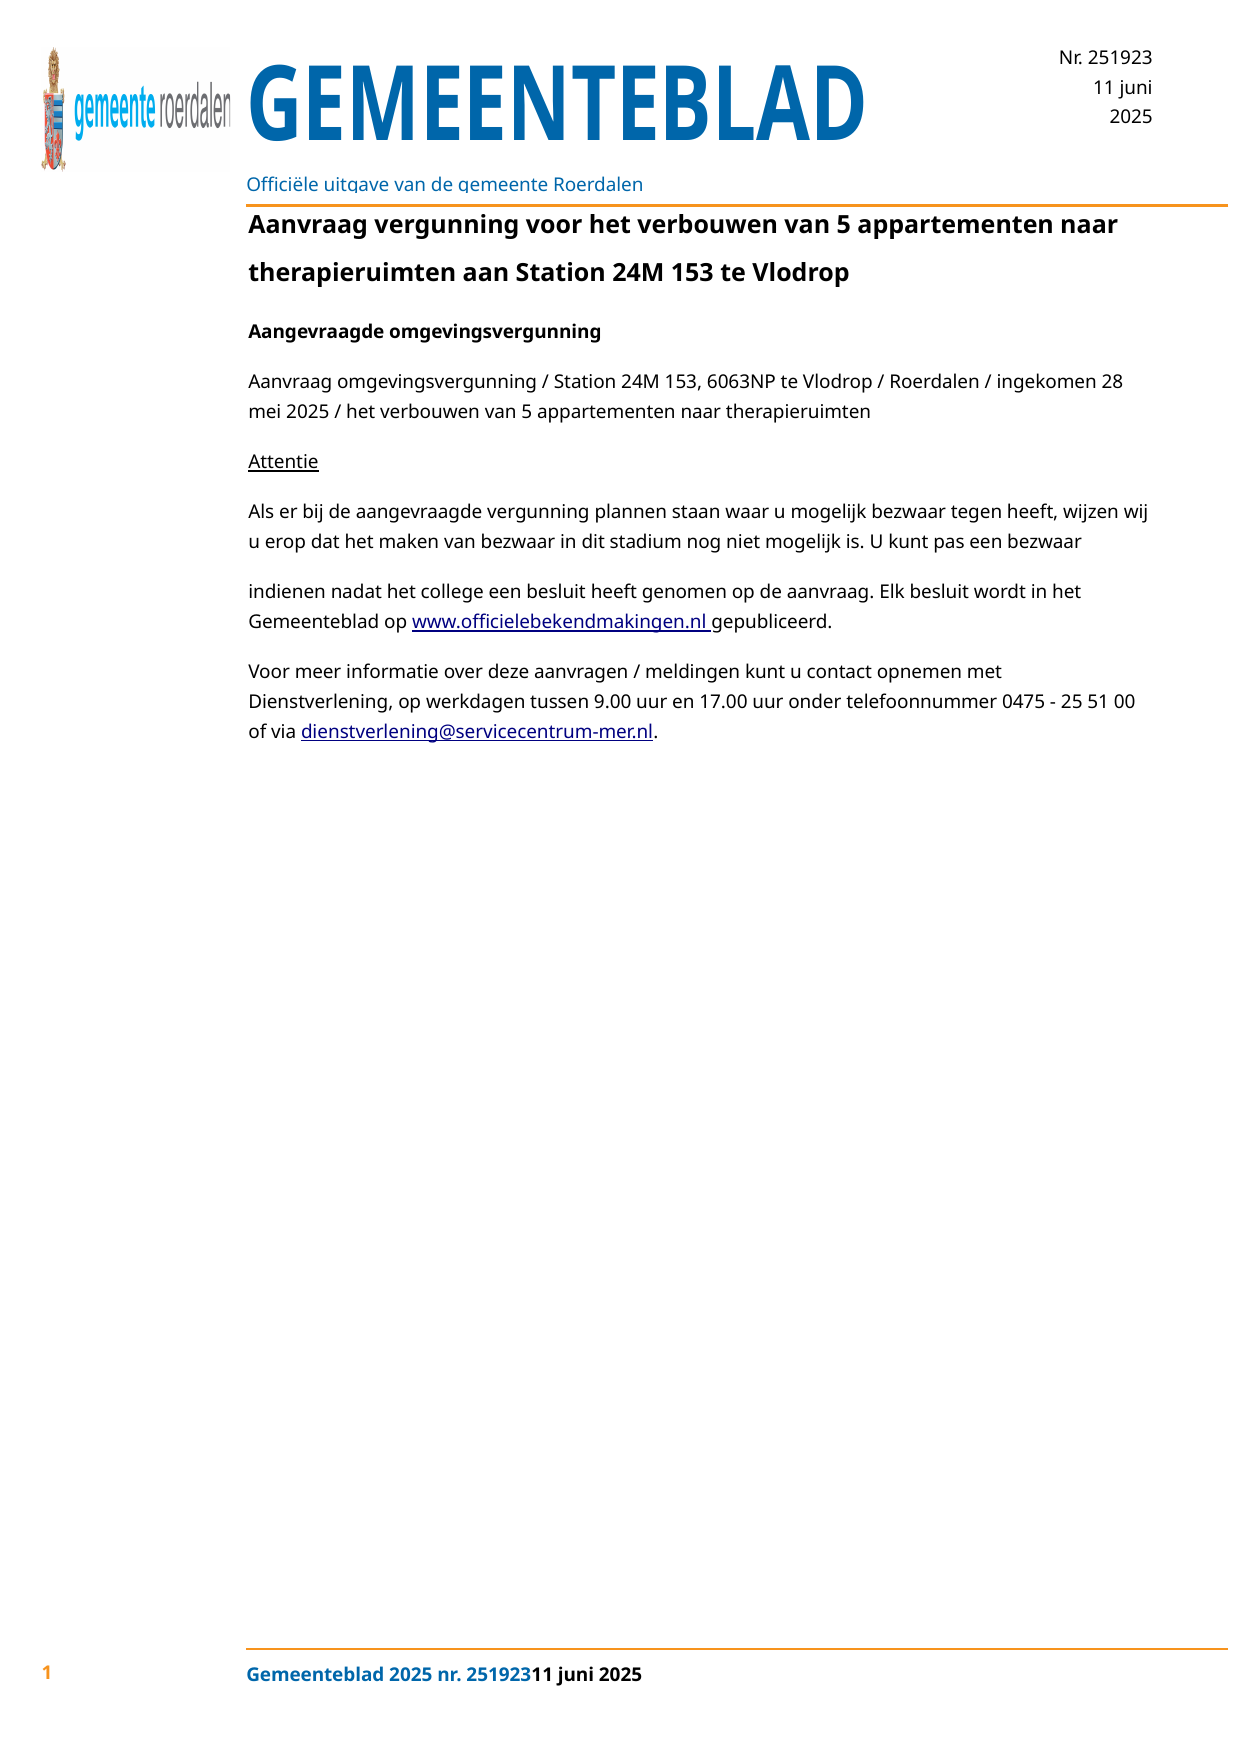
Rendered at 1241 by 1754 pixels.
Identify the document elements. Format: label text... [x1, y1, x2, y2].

text Attentie [248, 448, 1152, 474]
text Aanvraag omgevingsvergunning / Station 24M 153, 6063NP te Vlodrop / Roerdalen / ingekomen 28 mei 2025 / het verbouwen van 5 appartementen naar therapieruimten [248, 368, 1152, 424]
picture [41, 47, 231, 172]
text Voor meer informatie over deze aanvragen / meldingen kunt u contact opnemen met Dienstverlening, op werkdagen tussen 9.00 uur en 17.00 uur onder telefoonnummer 0475 - 25 51 00 of via dienstverlening@servicecentrum-mer.nl. [248, 659, 1152, 744]
text Aangevraagde omgevingsvergunning [248, 318, 1152, 344]
text indienen nadat het college een besluit heeft genomen op de aanvraag. Elk besluit wordt in het Gemeenteblad op www.officielebekendmakingen.nl gepubliceerd. [248, 579, 1152, 634]
text Aanvraag vergunning voor het verbouwen van 5 appartementen naar therapieruimten aan Station 24M 153 te Vlodrop [248, 207, 1152, 288]
text Als er bij de aangevraagde vergunning plannen staan waar u mogelijk bezwaar tegen heeft, wijzen wij u erop dat het maken van bezwaar in dit stadium nog niet mogelijk is. U kunt pas een bezwaar [248, 499, 1152, 554]
